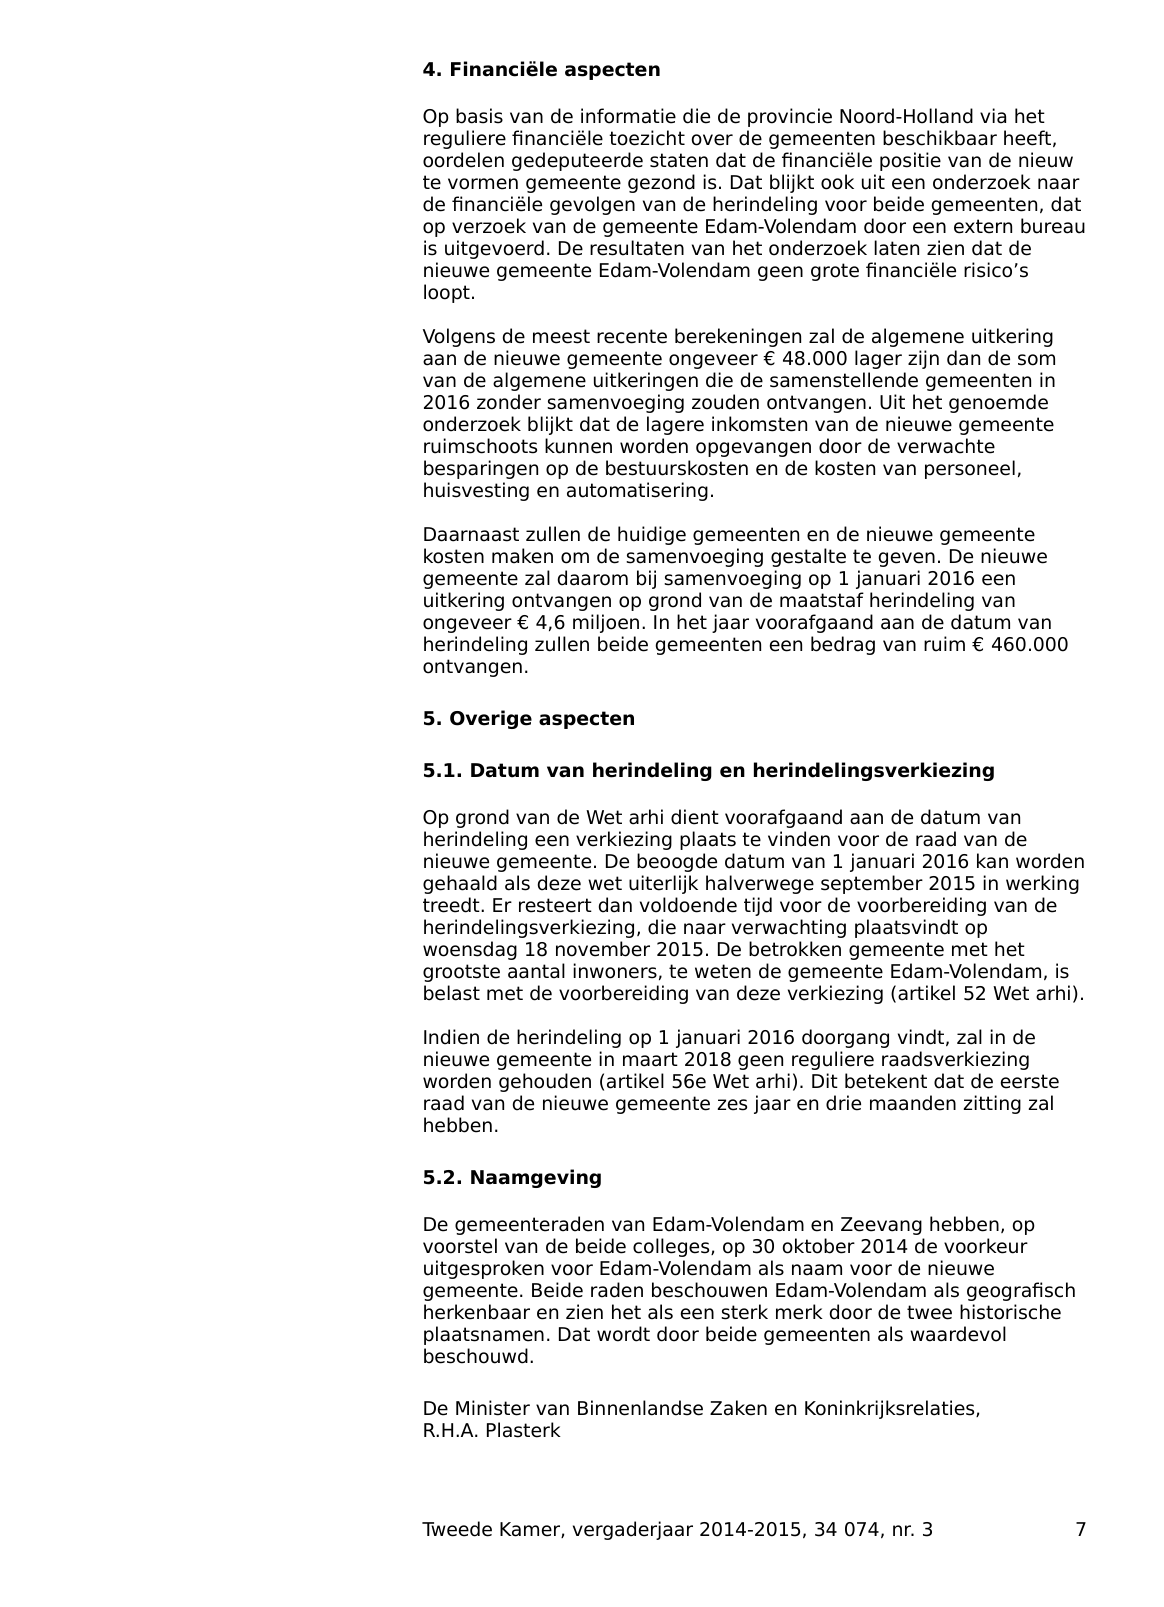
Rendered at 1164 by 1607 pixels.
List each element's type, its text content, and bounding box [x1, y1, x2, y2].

subtitle 5. Overige aspecten [422, 708, 1087, 730]
text Op grond van de Wet arhi dient voorafgaand aan de datum van herindeling een verkiezing plaats te vinden voor de raad van de nieuwe gemeente. De beoogde datum van 1 januari 2016 kan worden gehaald als deze wet uiterlijk halverwege september 2015 in werking treedt. Er resteert dan voldoende tijd voor de voorbereiding van de herindelingsverkiezing, die naar verwachting plaatsvindt op woensdag 18 november 2015. De betrokken gemeente met het grootste aantal inwoners, te weten de gemeente Edam-Volendam, is belast met de voorbereiding van deze verkiezing (artikel 52 Wet arhi). [422, 807, 1087, 1005]
subtitle 4. Financiële aspecten [422, 59, 1087, 81]
subtitle 5.2. Naamgeving [422, 1167, 1087, 1189]
text Daarnaast zullen de huidige gemeenten en de nieuwe gemeente kosten maken om de samenvoeging gestalte te geven. De nieuwe gemeente zal daarom bij samenvoeging op 1 januari 2016 een uitkering ontvangen op grond van de maatstaf herindeling van ongeveer € 4,6 miljoen. In het jaar voorafgaand aan de datum van herindeling zullen beide gemeenten een bedrag van ruim € 460.000 ontvangen. [422, 524, 1087, 678]
subtitle 5.1. Datum van herindeling en herindelingsverkiezing [422, 760, 1087, 782]
text Volgens de meest recente berekeningen zal de algemene uitkering aan de nieuwe gemeente ongeveer € 48.000 lager zijn dan de som van de algemene uitkeringen die de samenstellende gemeenten in 2016 zonder samenvoeging zouden ontvangen. Uit het genoemde onderzoek blijkt dat de lagere inkomsten van de nieuwe gemeente ruimschoots kunnen worden opgevangen door de verwachte besparingen op de bestuurskosten en de kosten van personeel, huisvesting en automatisering. [422, 326, 1087, 502]
text Indien de herindeling op 1 januari 2016 doorgang vindt, zal in de nieuwe gemeente in maart 2018 geen reguliere raadsverkiezing worden gehouden (artikel 56e Wet arhi). Dit betekent dat de eerste raad van de nieuwe gemeente zes jaar en drie maanden zitting zal hebben. [422, 1027, 1087, 1137]
text Op basis van de informatie die de provincie Noord-Holland via het reguliere financiële toezicht over de gemeenten beschikbaar heeft, oordelen gedeputeerde staten dat de financiële positie van de nieuw te vormen gemeente gezond is. Dat blijkt ook uit een onderzoek naar de financiële gevolgen van de herindeling voor beide gemeenten, dat op verzoek van de gemeente Edam-Volendam door een extern bureau is uitgevoerd. De resultaten van het onderzoek laten zien dat de nieuwe gemeente Edam-Volendam geen grote financiële risico’s loopt. [422, 106, 1087, 304]
text De Minister van Binnenlandse Zaken en Koninkrijksrelaties, R.H.A. Plasterk [422, 1398, 1087, 1442]
text De gemeenteraden van Edam-Volendam en Zeevang hebben, op voorstel van de beide colleges, op 30 oktober 2014 de voorkeur uitgesproken voor Edam-Volendam als naam voor de nieuwe gemeente. Beide raden beschouwen Edam-Volendam als geografisch herkenbaar en zien het als een sterk merk door de twee historische plaatsnamen. Dat wordt door beide gemeenten als waardevol beschouwd. [422, 1214, 1087, 1368]
